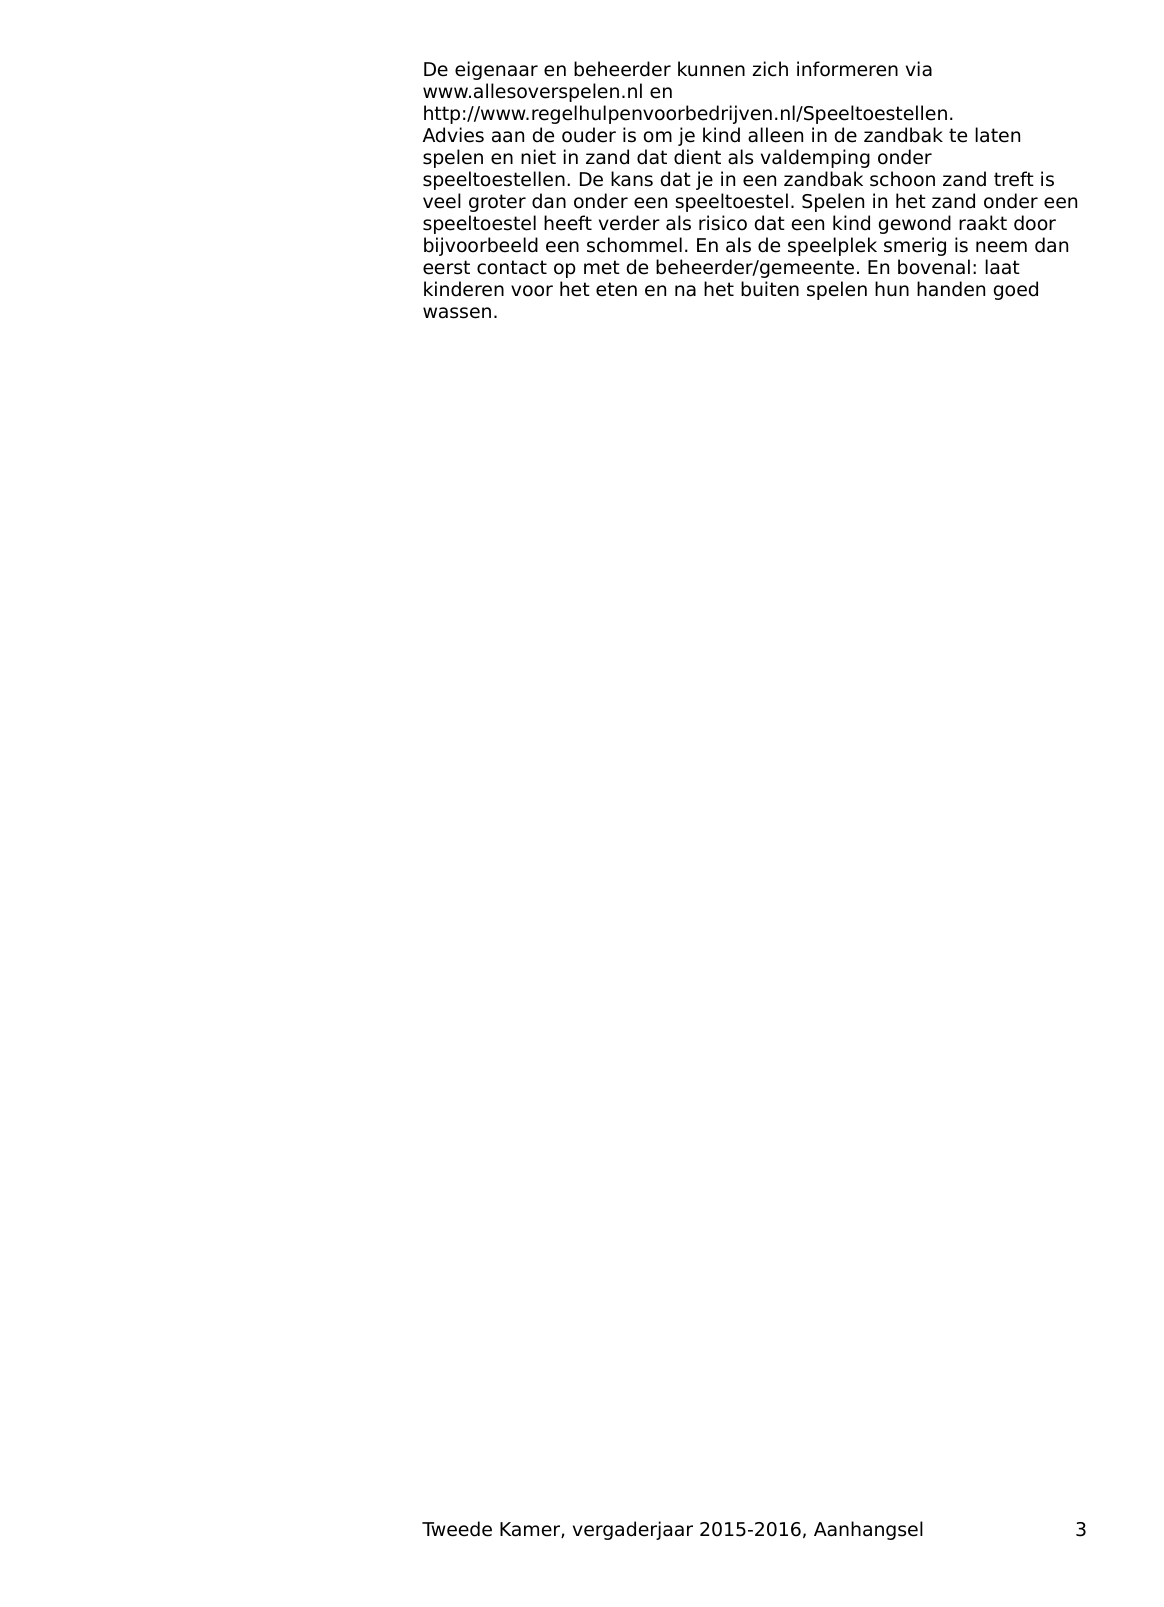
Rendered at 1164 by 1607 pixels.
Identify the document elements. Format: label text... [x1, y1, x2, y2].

text De eigenaar en beheerder kunnen zich informeren via www.allesoverspelen.nl en http://www.regelhulpenvoorbedrijven.nl/Speeltoestellen. [422, 59, 1087, 125]
text Advies aan de ouder is om je kind alleen in de zandbak te laten spelen en niet in zand dat dient als valdemping onder speeltoestellen. De kans dat je in een zandbak schoon zand treft is veel groter dan onder een speeltoestel. Spelen in het zand onder een speeltoestel heeft verder als risico dat een kind gewond raakt door bijvoorbeeld een schommel. En als de speelplek smerig is neem dan eerst contact op met de beheerder/gemeente. En bovenal: laat kinderen voor het eten en na het buiten spelen hun handen goed wassen. [422, 125, 1087, 323]
